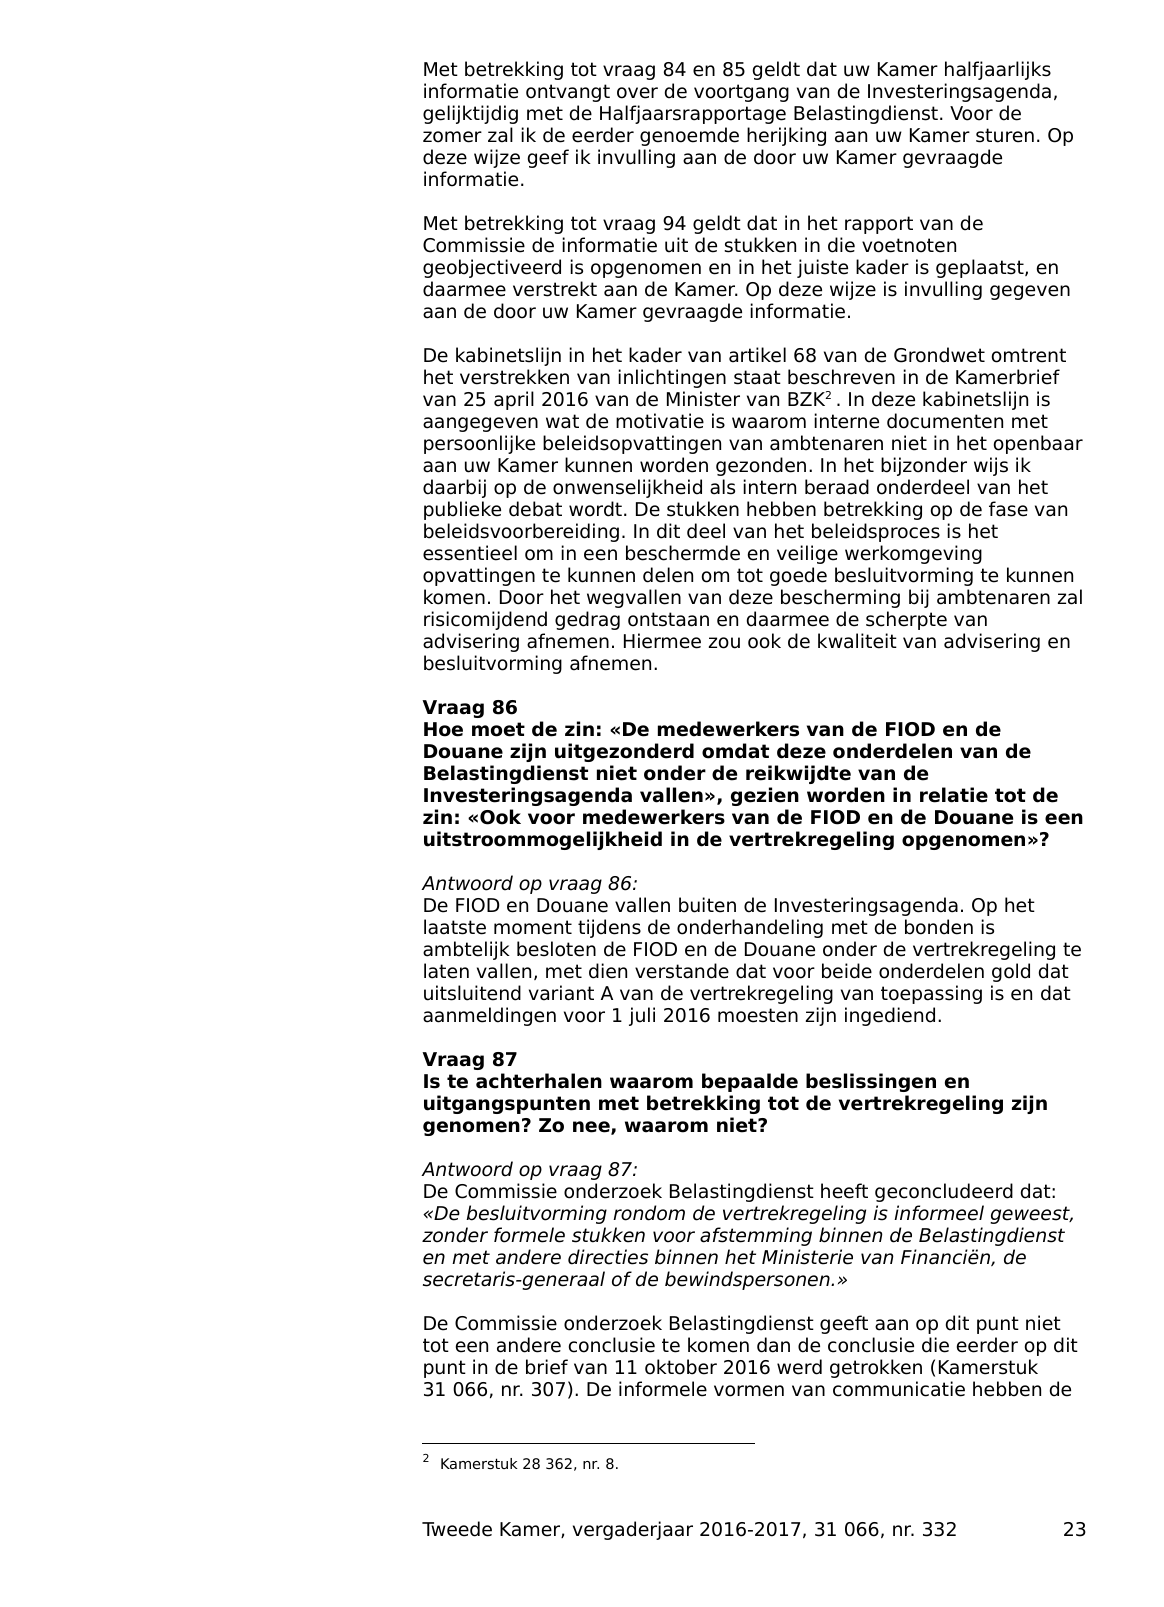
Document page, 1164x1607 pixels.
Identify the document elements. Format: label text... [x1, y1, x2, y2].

text De Commissie onderzoek Belastingdienst geeft aan op dit punt niet tot een andere conclusie te komen dan de conclusie die eerder op dit punt in de brief van 11 oktober 2016 werd getrokken (Kamerstuk 31 066, nr. 307). De informele vormen van communicatie hebben de [422, 1313, 1087, 1401]
text Met betrekking tot vraag 84 en 85 geldt dat uw Kamer halfjaarlijks informatie ontvangt over de voortgang van de Investeringsagenda, gelijktijdig met de Halfjaarsrapportage Belastingdienst. Voor de zomer zal ik de eerder genoemde herijking aan uw Kamer sturen. Op deze wijze geef ik invulling aan de door uw Kamer gevraagde informatie. [422, 59, 1087, 191]
text Antwoord op vraag 87: [422, 1159, 1087, 1181]
text Met betrekking tot vraag 94 geldt dat in het rapport van de Commissie de informatie uit de stukken in die voetnoten geobjectiveerd is opgenomen en in het juiste kader is geplaatst, en daarmee verstrekt aan de Kamer. Op deze wijze is invulling gegeven aan de door uw Kamer gevraagde informatie. [422, 213, 1087, 323]
text Antwoord op vraag 86: [422, 873, 1087, 895]
text Vraag 86 [422, 697, 1087, 719]
text Hoe moet de zin: «De medewerkers van de FIOD en de Douane zijn uitgezonderd omdat deze onderdelen van de Belastingdienst niet onder de reikwijdte van de Investeringsagenda vallen», gezien worden in relatie tot de zin: «Ook voor medewerkers van de FIOD en de Douane is een uitstroommogelijkheid in de vertrekregeling opgenomen»? [422, 719, 1087, 851]
text De kabinetslijn in het kader van artikel 68 van de Grondwet omtrent het verstrekken van inlichtingen staat beschreven in de Kamerbrief van 25 april 2016 van de Minister van BZK. In deze kabinetslijn is aangegeven wat de motivatie is waarom interne documenten met persoonlijke beleidsopvattingen van ambtenaren niet in het openbaar aan uw Kamer kunnen worden gezonden. In het bijzonder wijs ik daarbij op de onwenselijkheid als intern beraad onderdeel van het publieke debat wordt. De stukken hebben betrekking op de fase van beleidsvoorbereiding. In dit deel van het beleidsproces is het essentieel om in een beschermde en veilige werkomgeving opvattingen te kunnen delen om tot goede besluitvorming te kunnen komen. Door het wegvallen van deze bescherming bij ambtenaren zal risicomijdend gedrag ontstaan en daarmee de scherpte van advisering afnemen. Hiermee zou ook de kwaliteit van advisering en besluitvorming afnemen. [422, 345, 1087, 675]
text De FIOD en Douane vallen buiten de Investeringsagenda. Op het laatste moment tijdens de onderhandeling met de bonden is ambtelijk besloten de FIOD en de Douane onder de vertrekregeling te laten vallen, met dien verstande dat voor beide onderdelen gold dat uitsluitend variant A van de vertrekregeling van toepassing is en dat aanmeldingen voor 1 juli 2016 moesten zijn ingediend. [422, 895, 1087, 1027]
text «De besluitvorming rondom de vertrekregeling is informeel geweest, zonder formele stukken voor afstemming binnen de Belastingdienst en met andere directies binnen het Ministerie van Financiën, de secretaris-generaal of de bewindspersonen.» [422, 1203, 1087, 1291]
text Is te achterhalen waarom bepaalde beslissingen en uitgangspunten met betrekking tot de vertrekregeling zijn genomen? Zo nee, waarom niet? [422, 1071, 1087, 1137]
text De Commissie onderzoek Belastingdienst heeft geconcludeerd dat: [422, 1181, 1087, 1203]
text Vraag 87 [422, 1049, 1087, 1071]
text Kamerstuk 28 362, nr. 8. [422, 1452, 1087, 1474]
